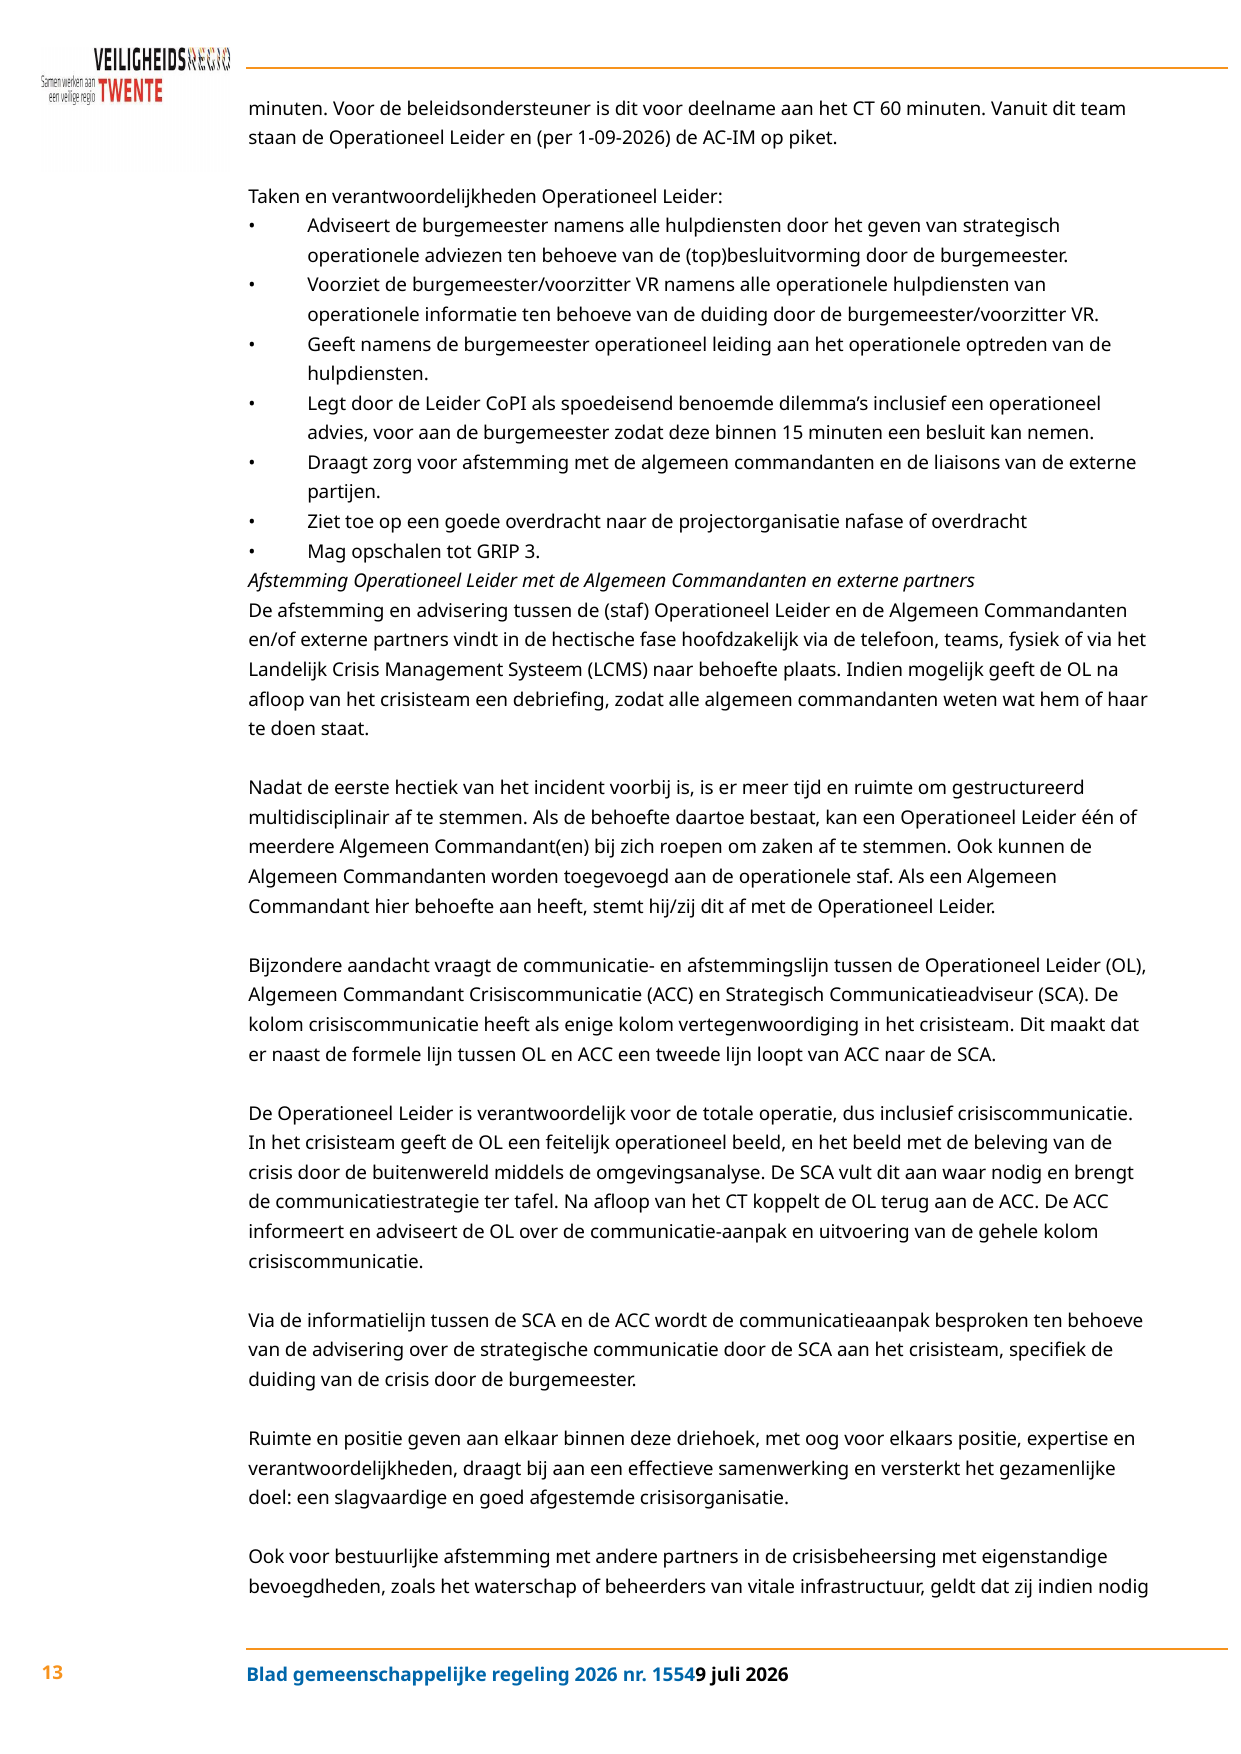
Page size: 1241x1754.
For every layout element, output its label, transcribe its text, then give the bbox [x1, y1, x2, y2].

list Draagt zorg voor afstemming met de algemeen commandanten en de liaisons van de externe partijen. [248, 449, 1152, 504]
text De Operationeel Leider is verantwoordelijk voor de totale operatie, dus inclusief crisiscommunicatie. In het crisisteam geeft de OL een feitelijk operationeel beeld, en het beeld met de beleving van de crisis door de buitenwereld middels de omgevingsanalyse. De SCA vult dit aan waar nodig en brengt de communicatiestrategie ter tafel. Na afloop van het CT koppelt de OL terug aan de ACC. De ACC informeert en adviseert de OL over de communicatie-aanpak en uitvoering van de gehele kolom crisiscommunicatie. [248, 1100, 1152, 1274]
list Voorziet de burgemeester/voorzitter VR namens alle operationele hulpdiensten van operationele informatie ten behoeve van de duiding door de burgemeester/voorzitter VR. [248, 272, 1152, 327]
picture [41, 47, 231, 172]
list Legt door de Leider CoPI als spoedeisend benoemde dilemma’s inclusief een operationeel advies, voor aan de burgemeester zodat deze binnen 15 minuten een besluit kan nemen. [248, 390, 1152, 445]
text Taken en verantwoordelijkheden Operationeel Leider: [248, 183, 1152, 209]
text Nadat de eerste hectiek van het incident voorbij is, is er meer tijd en ruimte om gestructureerd multidisciplinair af te stemmen. Als de behoefte daartoe bestaat, kan een Operationeel Leider één of meerdere Algemeen Commandant(en) bij zich roepen om zaken af te stemmen. Ook kunnen de Algemeen Commandanten worden toegevoegd aan de operationele staf. Als een Algemeen Commandant hier behoefte aan heeft, stemt hij/zij dit af met de Operationeel Leider. [248, 774, 1152, 919]
list Ziet toe op een goede overdracht naar de projectorganisatie nafase of overdracht [248, 508, 1152, 534]
text Bijzondere aandacht vraagt de communicatie- en afstemmingslijn tussen de Operationeel Leider (OL), Algemeen Commandant Crisiscommunicatie (ACC) en Strategisch Communicatieadviseur (SCA). De kolom crisiscommunicatie heeft als enige kolom vertegenwoordiging in het crisisteam. Dit maakt dat er naast de formele lijn tussen OL en ACC een tweede lijn loopt van ACC naar de SCA. [248, 952, 1152, 1067]
list Geeft namens de burgemeester operationeel leiding aan het operationele optreden van de hulpdiensten. [248, 331, 1152, 386]
text De afstemming en advisering tussen de (staf) Operationeel Leider en de Algemeen Commandanten en/of externe partners vindt in de hectische fase hoofdzakelijk via de telefoon, teams, fysiek of via het Landelijk Crisis Management Systeem (LCMS) naar behoefte plaats. Indien mogelijk geeft de OL na afloop van het crisisteam een debriefing, zodat alle algemeen commandanten weten wat hem of haar te doen staat. [248, 597, 1152, 741]
text Afstemming Operationeel Leider met de Algemeen Commandanten en externe partners [248, 567, 1152, 593]
text Ruimte en positie geven aan elkaar binnen deze driehoek, met oog voor elkaars positie, expertise en verantwoordelijkheden, draagt bij aan een effectieve samenwerking en versterkt het gezamenlijke doel: een slagvaardige en goed afgestemde crisisorganisatie. [248, 1425, 1152, 1510]
text Via de informatielijn tussen de SCA en de ACC wordt de communicatieaanpak besproken ten behoeve van de advisering over de strategische communicatie door de SCA aan het crisisteam, specifiek de duiding van de crisis door de burgemeester. [248, 1307, 1152, 1392]
list Adviseert de burgemeester namens alle hulpdiensten door het geven van strategisch operationele adviezen ten behoeve van de (top)besluitvorming door de burgemeester. [248, 212, 1152, 268]
table_cell minuten. Voor de beleidsondersteuner is dit voor deelname aan het CT 60 minuten. Vanuit dit team staan de Operationeel Leider en (per 1-09-2026) de AC-IM op piket. [248, 95, 1152, 150]
list Mag opschalen tot GRIP 3. [248, 538, 1152, 564]
text Ook voor bestuurlijke afstemming met andere partners in de crisisbeheersing met eigenstandige bevoegdheden, zoals het waterschap of beheerders van vitale infrastructuur, geldt dat zij indien nodig [248, 1544, 1152, 1599]
